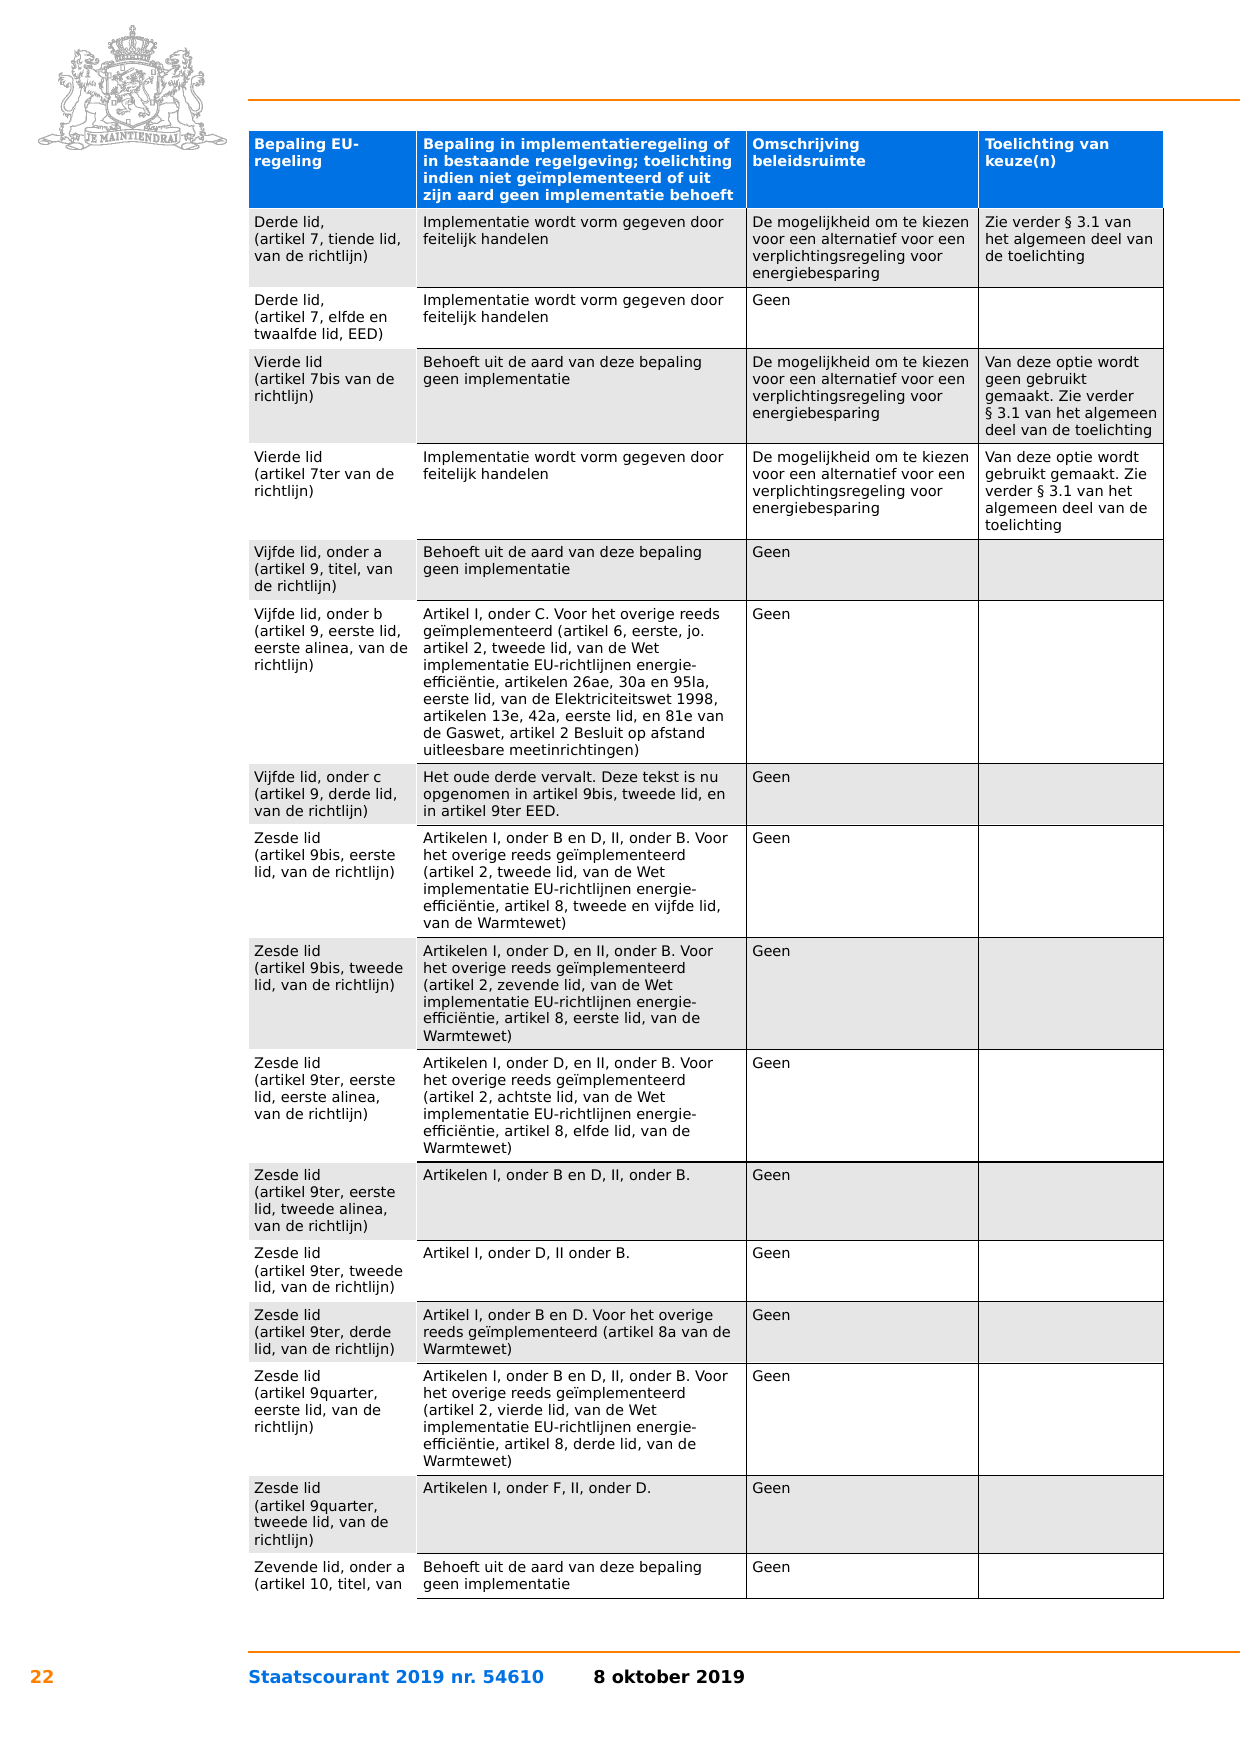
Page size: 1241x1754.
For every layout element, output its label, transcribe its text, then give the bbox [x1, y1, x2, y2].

table_cell Behoeft uit de aard van deze bepaling geen implementatie [417, 540, 746, 600]
table_cell Geen [747, 1554, 978, 1597]
table_cell [979, 1163, 1163, 1240]
table_cell Implementatie wordt vorm gegeven door feitelijk handelen [417, 444, 746, 538]
table_cell Zesde lid (artikel 9ter, eerste lid, tweede alinea, van de richtlijn) [249, 1163, 416, 1240]
table_cell Zie verder § 3.1 van het algemeen deel van de toelichting [979, 209, 1163, 287]
table_cell Vijfde lid, onder c (artikel 9, derde lid, van de richtlijn) [249, 764, 416, 824]
table_cell Van deze optie wordt gebruikt gemaakt. Zie verder § 3.1 van het algemeen deel van de toelichting [979, 444, 1163, 538]
table_cell Artikel I, onder B en D. Voor het overige reeds geïmplementeerd (artikel 8a van de Warmtewet) [417, 1302, 746, 1362]
table_cell Geen [747, 1364, 978, 1475]
table_cell Geen [747, 540, 978, 600]
table_cell Zesde lid (artikel 9quarter, eerste lid, van de richtlijn) [249, 1364, 416, 1475]
table_header Toelichting van keuze(n) [979, 131, 1163, 208]
table_cell [979, 1364, 1163, 1475]
table_cell Vijfde lid, onder b (artikel 9, eerste lid, eerste alinea, van de richtlijn) [249, 601, 416, 763]
table_cell Geen [747, 601, 978, 763]
table_cell Artikelen I, onder D, en II, onder B. Voor het overige reeds geïmplementeerd (artikel 2, achtste lid, van de Wet implementatie EU-richtlijnen energie-efficiëntie, artikel 8, elfde lid, van de Warmtewet) [417, 1050, 746, 1161]
table_header Bepaling in implementatieregeling of in bestaande regelgeving; toelichting indien niet geïmplementeerd of uit zijn aard geen implementatie behoeft [417, 131, 746, 208]
table_cell Artikel I, onder C. Voor het overige reeds geïmplementeerd (artikel 6, eerste, jo. artikel 2, tweede lid, van de Wet implementatie EU-richtlijnen energie-efficiëntie, artikelen 26ae, 30a en 95la, eerste lid, van de Elektriciteitswet 1998, artikelen 13e, 42a, eerste lid, en 81e van de Gaswet, artikel 2 Besluit op afstand uitleesbare meetinrichtingen) [417, 601, 746, 763]
picture [38, 25, 227, 150]
table_cell [979, 1241, 1163, 1301]
table_cell De mogelijkheid om te kiezen voor een alternatief voor een verplichtingsregeling voor energiebesparing [747, 209, 978, 287]
table_cell Geen [747, 1476, 978, 1553]
table_cell Geen [747, 1241, 978, 1301]
table_cell Geen [747, 1302, 978, 1362]
table_cell Artikelen I, onder B en D, II, onder B. Voor het overige reeds geïmplementeerd (artikel 2, vierde lid, van de Wet implementatie EU-richtlijnen energie-efficiëntie, artikel 8, derde lid, van de Warmtewet) [417, 1364, 746, 1475]
table_cell De mogelijkheid om te kiezen voor een alternatief voor een verplichtingsregeling voor energiebesparing [747, 349, 978, 443]
table_cell Geen [747, 1050, 978, 1161]
table_cell Implementatie wordt vorm gegeven door feitelijk handelen [417, 288, 746, 348]
table_cell Artikelen I, onder D, en II, onder B. Voor het overige reeds geïmplementeerd (artikel 2, zevende lid, van de Wet implementatie EU-richtlijnen energie-efficiëntie, artikel 8, eerste lid, van de Warmtewet) [417, 938, 746, 1049]
table_cell Behoeft uit de aard van deze bepaling geen implementatie [417, 1554, 746, 1597]
table_cell Artikel I, onder D, II onder B. [417, 1241, 746, 1301]
table_cell [979, 764, 1163, 824]
table_cell Het oude derde vervalt. Deze tekst is nu opgenomen in artikel 9bis, tweede lid, en in artikel 9ter EED. [417, 764, 746, 824]
table_cell Zesde lid (artikel 9ter, tweede lid, van de richtlijn) [249, 1241, 416, 1301]
table_cell Behoeft uit de aard van deze bepaling geen implementatie [417, 349, 746, 443]
table_cell Zesde lid (artikel 9quarter, tweede lid, van de richtlijn) [249, 1476, 416, 1553]
table_cell [979, 1302, 1163, 1362]
table_cell Vierde lid (artikel 7bis van de richtlijn) [249, 349, 416, 443]
table_cell Vijfde lid, onder a (artikel 9, titel, van de richtlijn) [249, 540, 416, 600]
table_cell Geen [747, 1163, 978, 1240]
table_cell Geen [747, 938, 978, 1049]
table_cell Geen [747, 826, 978, 937]
table_cell [979, 1476, 1163, 1553]
table_cell Artikelen I, onder B en D, II, onder B. Voor het overige reeds geïmplementeerd (artikel 2, tweede lid, van de Wet implementatie EU-richtlijnen energie-efficiëntie, artikel 8, tweede en vijfde lid, van de Warmtewet) [417, 826, 746, 937]
table_cell [979, 288, 1163, 348]
table_cell [979, 601, 1163, 763]
table_cell Geen [747, 288, 978, 348]
table_cell Artikelen I, onder F, II, onder D. [417, 1476, 746, 1553]
table_cell Zesde lid (artikel 9ter, derde lid, van de richtlijn) [249, 1302, 416, 1362]
table_header Bepaling EU-regeling [249, 131, 416, 208]
table_cell Zesde lid (artikel 9bis, eerste lid, van de richtlijn) [249, 826, 416, 937]
table_cell Zesde lid (artikel 9bis, tweede lid, van de richtlijn) [249, 938, 416, 1049]
table_cell Vierde lid (artikel 7ter van de richtlijn) [249, 444, 416, 538]
table_cell Van deze optie wordt geen gebruikt gemaakt. Zie verder § 3.1 van het algemeen deel van de toelichting [979, 349, 1163, 443]
table_cell Implementatie wordt vorm gegeven door feitelijk handelen [417, 209, 746, 287]
table_cell Geen [747, 764, 978, 824]
table_cell Derde lid, (artikel 7, elfde en twaalfde lid, EED) [249, 288, 416, 348]
table_cell De mogelijkheid om te kiezen voor een alternatief voor een verplichtingsregeling voor energiebesparing [747, 444, 978, 538]
table_cell [979, 1554, 1163, 1597]
table_header Omschrijving beleidsruimte [747, 131, 978, 208]
table_cell [979, 540, 1163, 600]
table_cell [979, 1050, 1163, 1161]
table_cell Zesde lid (artikel 9ter, eerste lid, eerste alinea, van de richtlijn) [249, 1050, 416, 1161]
table_cell Artikelen I, onder B en D, II, onder B. [417, 1163, 746, 1240]
table_cell [979, 938, 1163, 1049]
table_cell [979, 826, 1163, 937]
table_cell Derde lid, (artikel 7, tiende lid, van de richtlijn) [249, 209, 416, 287]
table_cell Zevende lid, onder a (artikel 10, titel, van [249, 1554, 416, 1597]
